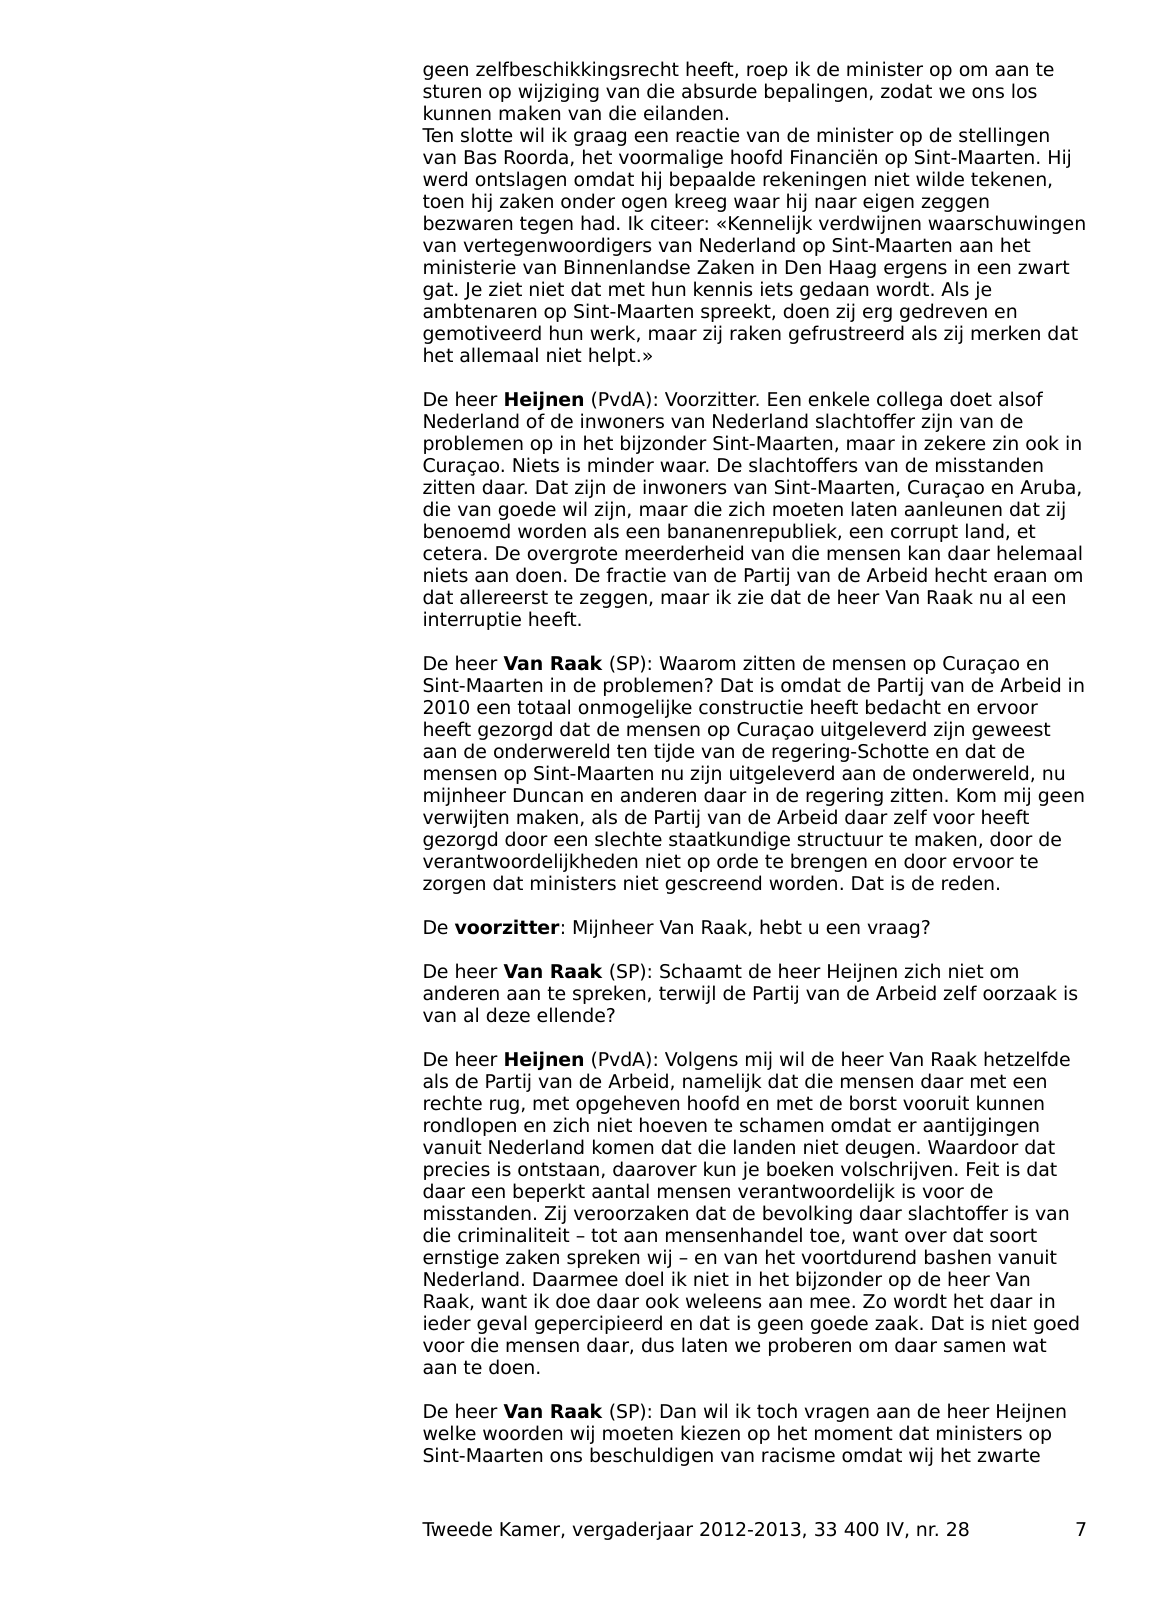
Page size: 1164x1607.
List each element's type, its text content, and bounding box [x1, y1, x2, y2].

text geen zelfbeschikkingsrecht heeft, roep ik de minister op om aan te sturen op wijziging van die absurde bepalingen, zodat we ons los kunnen maken van die eilanden. [422, 59, 1087, 125]
text De heer Heijnen (PvdA): Volgens mij wil de heer Van Raak hetzelfde als de Partij van de Arbeid, namelijk dat die mensen daar met een rechte rug, met opgeheven hoofd en met de borst vooruit kunnen rondlopen en zich niet hoeven te schamen omdat er aantijgingen vanuit Nederland komen dat die landen niet deugen. Waardoor dat precies is ontstaan, daarover kun je boeken volschrijven. Feit is dat daar een beperkt aantal mensen verantwoordelijk is voor de misstanden. Zij veroorzaken dat de bevolking daar slachtoffer is van die criminaliteit – tot aan mensenhandel toe, want over dat soort ernstige zaken spreken wij – en van het voortdurend bashen vanuit Nederland. Daarmee doel ik niet in het bijzonder op de heer Van Raak, want ik doe daar ook weleens aan mee. Zo wordt het daar in ieder geval gepercipieerd en dat is geen goede zaak. Dat is niet goed voor die mensen daar, dus laten we proberen om daar samen wat aan te doen. [422, 1049, 1087, 1379]
text De heer Van Raak (SP): Dan wil ik toch vragen aan de heer Heijnen welke woorden wij moeten kiezen op het moment dat ministers op Sint-Maarten ons beschuldigen van racisme omdat wij het zwarte [422, 1401, 1087, 1467]
text De heer Heijnen (PvdA): Voorzitter. Een enkele collega doet alsof Nederland of de inwoners van Nederland slachtoffer zijn van de problemen op in het bijzonder Sint-Maarten, maar in zekere zin ook in Curaçao. Niets is minder waar. De slachtoffers van de misstanden zitten daar. Dat zijn de inwoners van Sint-Maarten, Curaçao en Aruba, die van goede wil zijn, maar die zich moeten laten aanleunen dat zij benoemd worden als een bananenrepubliek, een corrupt land, et cetera. De overgrote meerderheid van die mensen kan daar helemaal niets aan doen. De fractie van de Partij van de Arbeid hecht eraan om dat allereerst te zeggen, maar ik zie dat de heer Van Raak nu al een interruptie heeft. [422, 389, 1087, 631]
text De voorzitter: Mijnheer Van Raak, hebt u een vraag? [422, 917, 1087, 939]
text De heer Van Raak (SP): Schaamt de heer Heijnen zich niet om anderen aan te spreken, terwijl de Partij van de Arbeid zelf oorzaak is van al deze ellende? [422, 961, 1087, 1027]
text De heer Van Raak (SP): Waarom zitten de mensen op Curaçao en Sint-Maarten in de problemen? Dat is omdat de Partij van de Arbeid in 2010 een totaal onmogelijke constructie heeft bedacht en ervoor heeft gezorgd dat de mensen op Curaçao uitgeleverd zijn geweest aan de onderwereld ten tijde van de regering-Schotte en dat de mensen op Sint-Maarten nu zijn uitgeleverd aan de onderwereld, nu mijnheer Duncan en anderen daar in de regering zitten. Kom mij geen verwijten maken, als de Partij van de Arbeid daar zelf voor heeft gezorgd door een slechte staatkundige structuur te maken, door de verantwoordelijkheden niet op orde te brengen en door ervoor te zorgen dat ministers niet gescreend worden. Dat is de reden. [422, 653, 1087, 895]
text Ten slotte wil ik graag een reactie van de minister op de stellingen van Bas Roorda, het voormalige hoofd Financiën op Sint-Maarten. Hij werd ontslagen omdat hij bepaalde rekeningen niet wilde tekenen, toen hij zaken onder ogen kreeg waar hij naar eigen zeggen bezwaren tegen had. Ik citeer: «Kennelijk verdwijnen waarschuwingen van vertegenwoordigers van Nederland op Sint-Maarten aan het ministerie van Binnenlandse Zaken in Den Haag ergens in een zwart gat. Je ziet niet dat met hun kennis iets gedaan wordt. Als je ambtenaren op Sint-Maarten spreekt, doen zij erg gedreven en gemotiveerd hun werk, maar zij raken gefrustreerd als zij merken dat het allemaal niet helpt.» [422, 125, 1087, 367]
